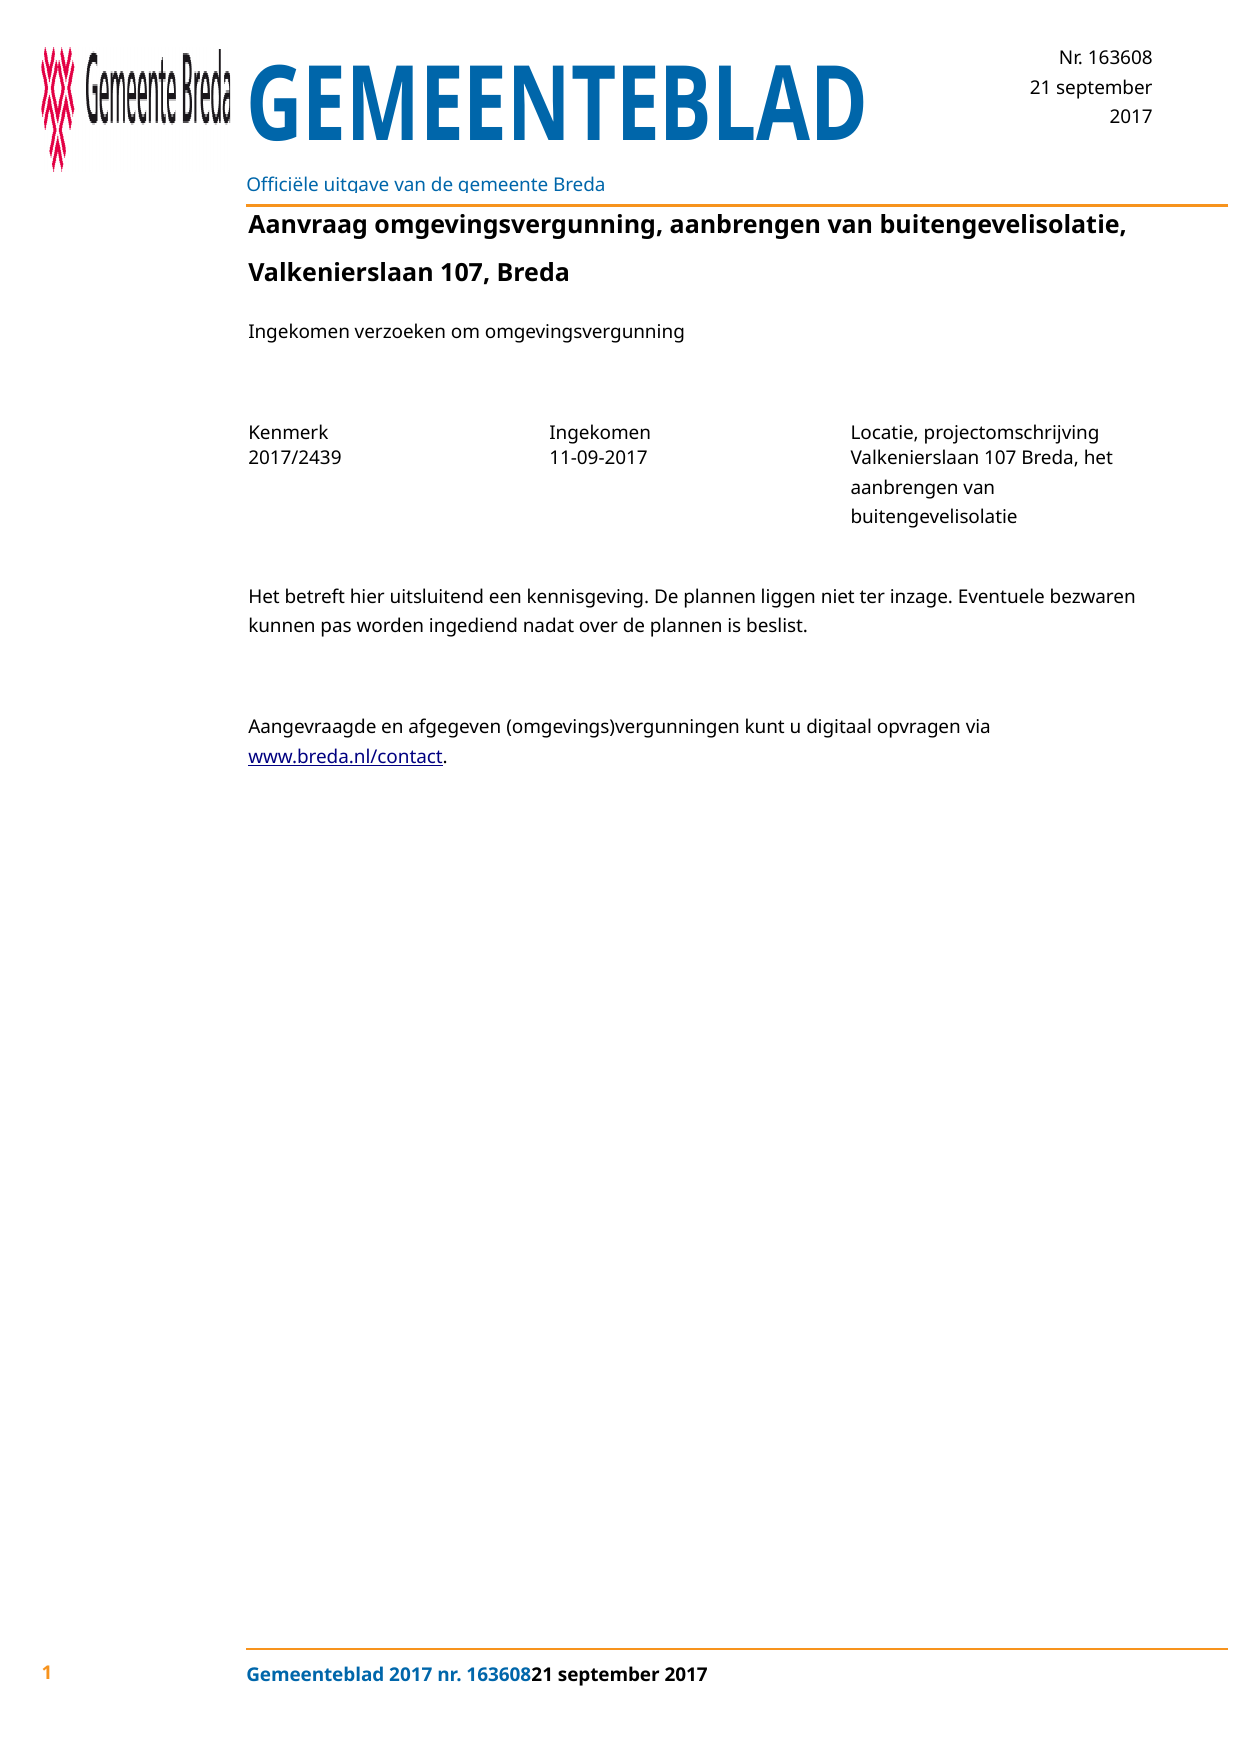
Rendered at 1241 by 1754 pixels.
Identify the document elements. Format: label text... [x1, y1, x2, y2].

picture [41, 47, 231, 172]
table_cell 11-09-2017 [549, 445, 850, 529]
table_cell Valkenierslaan 107 Breda, het aanbrengen van buitengevelisolatie [850, 445, 1152, 529]
text Ingekomen verzoeken om omgevingsvergunning [248, 318, 1152, 344]
table_header Ingekomen [549, 419, 850, 444]
text Aanvraag omgevingsvergunning, aanbrengen van buitengevelisolatie, Valkenierslaan 107, Breda [248, 207, 1152, 288]
table_cell 2017/2439 [248, 445, 549, 529]
text Het betreft hier uitsluitend een kennisgeving. De plannen liggen niet ter inzage. Eventuele bezwaren kunnen pas worden ingediend nadat over de plannen is beslist. [248, 583, 1152, 638]
table_header Kenmerk [248, 419, 549, 444]
table_header Locatie, projectomschrijving [850, 419, 1152, 444]
text Aangevraagde en afgegeven (omgevings)vergunningen kunt u digitaal opvragen via www.breda.nl/contact. [248, 713, 1152, 769]
